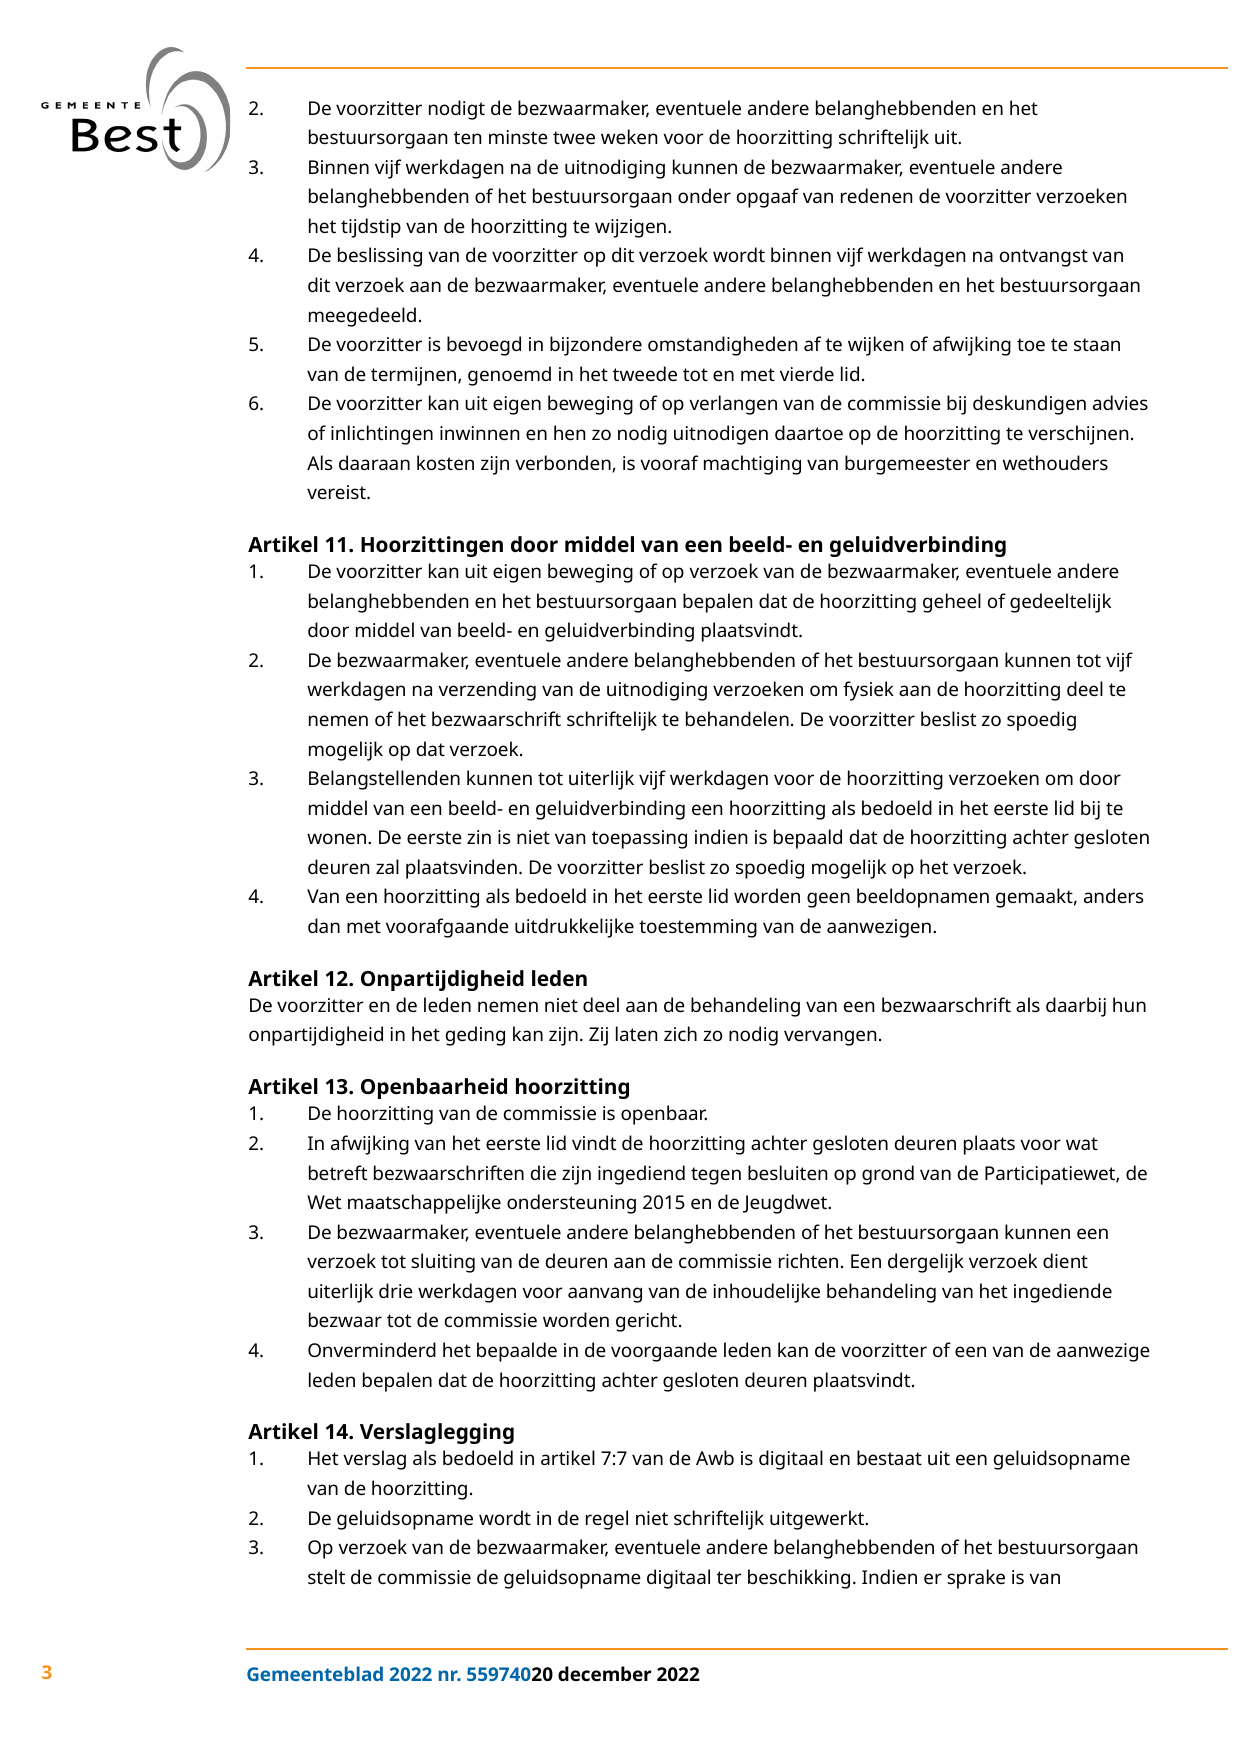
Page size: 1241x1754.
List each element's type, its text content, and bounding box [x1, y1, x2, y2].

list De voorzitter kan uit eigen beweging of op verlangen van de commissie bij deskundigen advies of inlichtingen inwinnen en hen zo nodig uitnodigen daartoe op de hoorzitting te verschijnen. Als daaraan kosten zijn verbonden, is vooraf machtiging van burgemeester en wethouders vereist. [248, 391, 1152, 505]
list Belangstellenden kunnen tot uiterlijk vijf werkdagen voor de hoorzitting verzoeken om door middel van een beeld- en geluidverbinding een hoorzitting als bedoeld in het eerste lid bij te wonen. De eerste zin is niet van toepassing indien is bepaald dat de hoorzitting achter gesloten deuren zal plaatsvinden. De voorzitter beslist zo spoedig mogelijk op het verzoek. [248, 765, 1152, 880]
list Binnen vijf werkdagen na de uitnodiging kunnen de bezwaarmaker, eventuele andere belanghebbenden of het bestuursorgaan onder opgaaf van redenen de voorzitter verzoeken het tijdstip van de hoorzitting te wijzigen. [248, 154, 1152, 239]
list De voorzitter kan uit eigen beweging of op verzoek van de bezwaarmaker, eventuele andere belanghebbenden en het bestuursorgaan bepalen dat de hoorzitting geheel of gedeeltelijk door middel van beeld- en geluidverbinding plaatsvindt. [248, 558, 1152, 643]
list Van een hoorzitting als bedoeld in het eerste lid worden geen beeldopnamen gemaakt, anders dan met voorafgaande uitdrukkelijke toestemming van de aanwezigen. [248, 884, 1152, 939]
list De bezwaarmaker, eventuele andere belanghebbenden of het bestuursorgaan kunnen een verzoek tot sluiting van de deuren aan de commissie richten. Een dergelijk verzoek dient uiterlijk drie werkdagen voor aanvang van de inhoudelijke behandeling van het ingediende bezwaar tot de commissie worden gericht. [248, 1219, 1152, 1333]
list De bezwaarmaker, eventuele andere belanghebbenden of het bestuursorgaan kunnen tot vijf werkdagen na verzending van de uitnodiging verzoeken om fysiek aan de hoorzitting deel te nemen of het bezwaarschrift schriftelijk te behandelen. De voorzitter beslist zo spoedig mogelijk op dat verzoek. [248, 647, 1152, 761]
list De geluidsopname wordt in de regel niet schriftelijk uitgewerkt. [248, 1505, 1152, 1531]
list De voorzitter nodigt de bezwaarmaker, eventuele andere belanghebbenden en het bestuursorgaan ten minste twee weken voor de hoorzitting schriftelijk uit. [248, 95, 1152, 150]
list Op verzoek van de bezwaarmaker, eventuele andere belanghebbenden of het bestuursorgaan stelt de commissie de geluidsopname digitaal ter beschikking. Indien er sprake is van [248, 1534, 1152, 1590]
list Het verslag als bedoeld in artikel 7:7 van de Awb is digitaal en bestaat uit een geluidsopname van de hoorzitting. [248, 1446, 1152, 1501]
list De voorzitter is bevoegd in bijzondere omstandigheden af te wijken of afwijking toe te staan van de termijnen, genoemd in het tweede tot en met vierde lid. [248, 331, 1152, 387]
list In afwijking van het eerste lid vindt de hoorzitting achter gesloten deuren plaats voor wat betreft bezwaarschriften die zijn ingediend tegen besluiten op grond van de Participatiewet, de Wet maatschappelijke ondersteuning 2015 en de Jeugdwet. [248, 1130, 1152, 1215]
text De voorzitter en de leden nemen niet deel aan de behandeling van een bezwaarschrift als daarbij hun onpartijdigheid in het geding kan zijn. Zij laten zich zo nodig vervangen. [248, 992, 1152, 1047]
text Artikel 11. Hoorzittingen door middel van een beeld- en geluidverbinding [248, 530, 1152, 558]
list De hoorzitting van de commissie is openbaar. [248, 1101, 1152, 1126]
text Artikel 13. Openbaarheid hoorzitting [248, 1072, 1152, 1101]
text Artikel 12. Onpartijdigheid leden [248, 964, 1152, 992]
list Onverminderd het bepaalde in de voorgaande leden kan de voorzitter of een van de aanwezige leden bepalen dat de hoorzitting achter gesloten deuren plaatsvindt. [248, 1337, 1152, 1392]
picture [41, 47, 231, 172]
list De beslissing van de voorzitter op dit verzoek wordt binnen vijf werkdagen na ontvangst van dit verzoek aan de bezwaarmaker, eventuele andere belanghebbenden en het bestuursorgaan meegedeeld. [248, 243, 1152, 328]
text Artikel 14. Verslaglegging [248, 1417, 1152, 1446]
